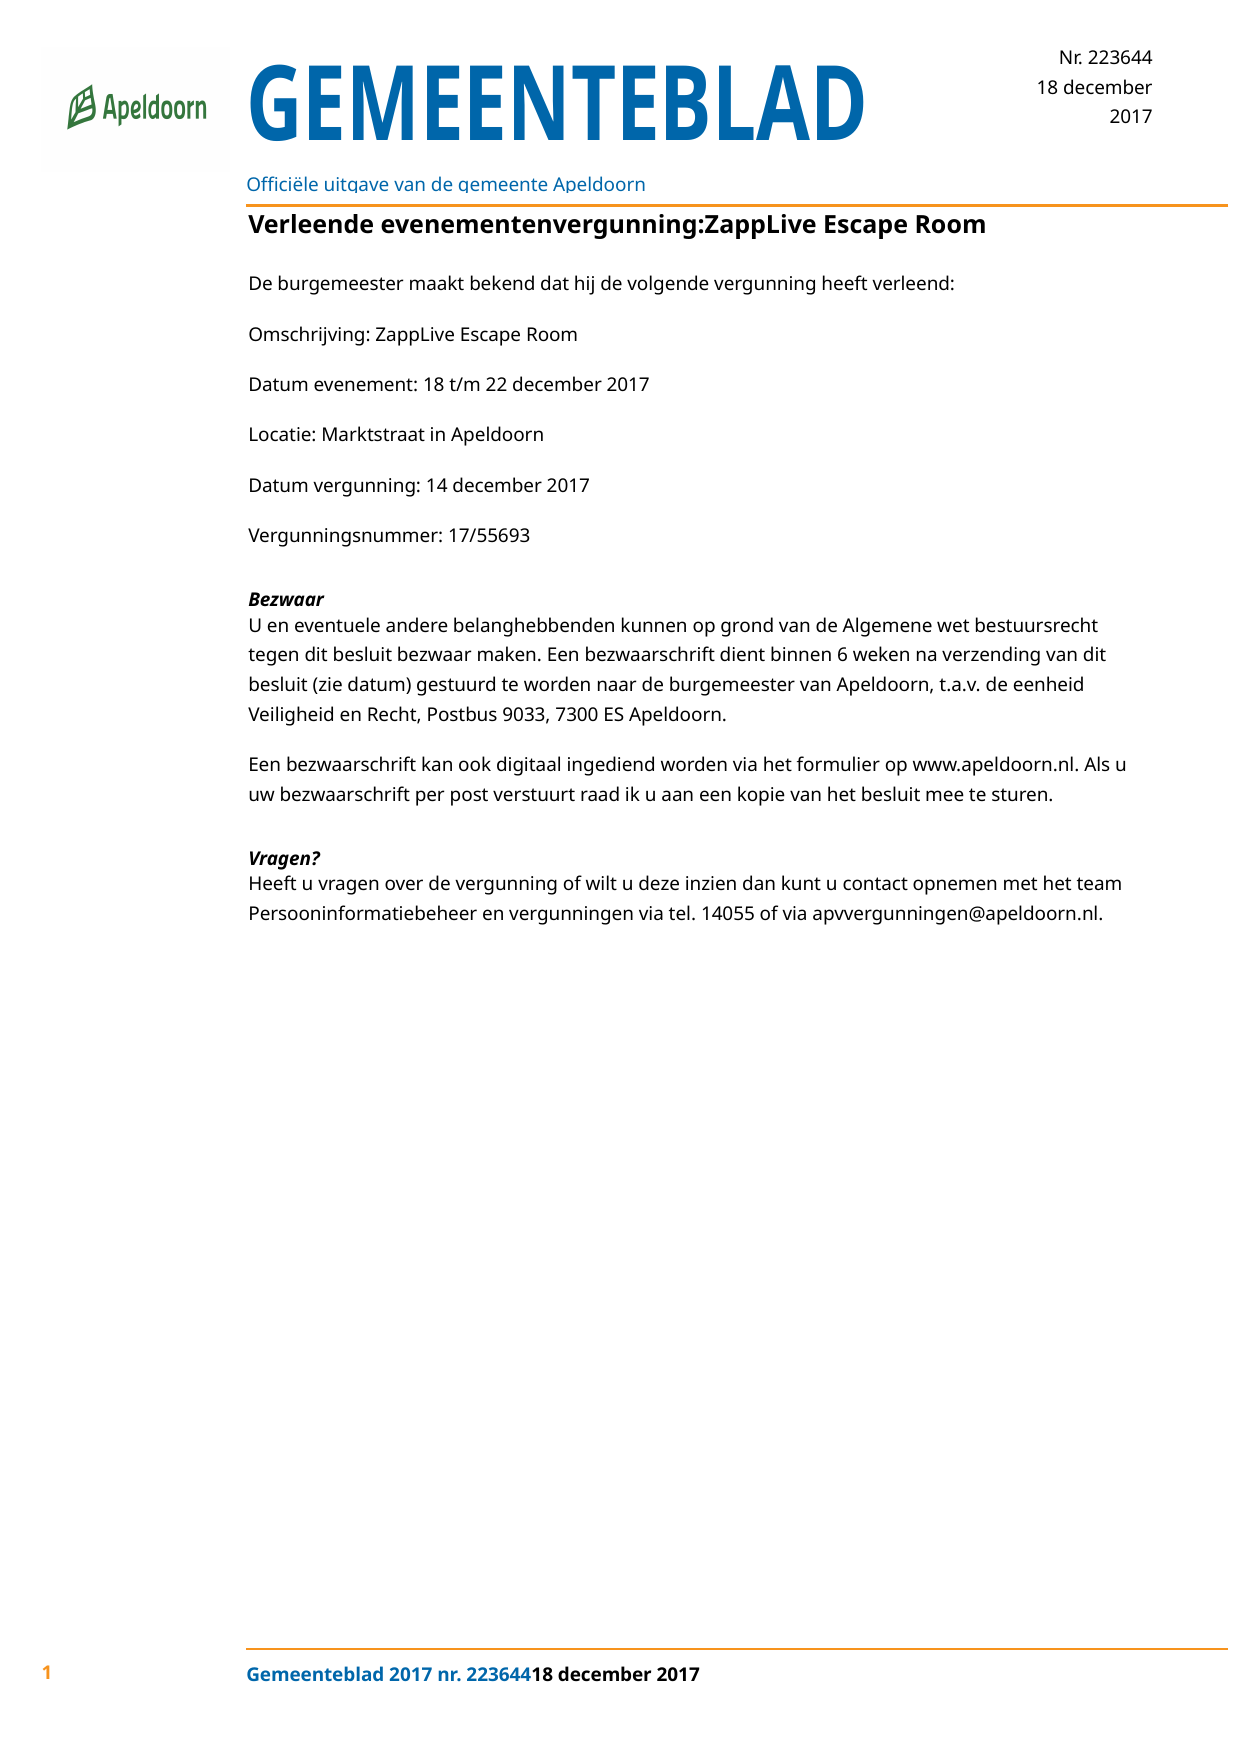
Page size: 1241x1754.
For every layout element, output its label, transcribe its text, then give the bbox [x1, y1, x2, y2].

text U en eventuele andere belanghebbenden kunnen op grond van de Algemene wet bestuursrecht tegen dit besluit bezwaar maken. Een bezwaarschrift dient binnen 6 weken na verzending van dit besluit (zie datum) gestuurd te worden naar de burgemeester van Apeldoorn, t.a.v. de eenheid Veiligheid en Recht, Postbus 9033, 7300 ES Apeldoorn. [248, 612, 1152, 727]
text Vergunningsnummer: 17/55693 [248, 522, 1152, 548]
text Een bezwaarschrift kan ook digitaal ingediend worden via het formulier op www.apeldoorn.nl. Als u uw bezwaarschrift per post verstuurt raad ik u aan een kopie van het besluit mee te sturen. [248, 751, 1152, 807]
text Verleende evenementenvergunning:ZappLive Escape Room [248, 207, 1152, 241]
picture [41, 47, 231, 172]
text Omschrijving: ZappLive Escape Room [248, 321, 1152, 346]
text De burgemeester maakt bekend dat hij de volgende vergunning heeft verleend: [248, 270, 1152, 296]
text Datum evenement: 18 t/m 22 december 2017 [248, 371, 1152, 397]
text Datum vergunning: 14 december 2017 [248, 472, 1152, 498]
text Bezwaar [248, 586, 1152, 612]
text Locatie: Marktstraat in Apeldoorn [248, 422, 1152, 447]
text Vragen? [248, 845, 1152, 871]
text Heeft u vragen over de vergunning of wilt u deze inzien dan kunt u contact opnemen met het team Persooninformatiebeheer en vergunningen via tel. 14055 of via apvvergunningen@apeldoorn.nl. [248, 871, 1152, 926]
